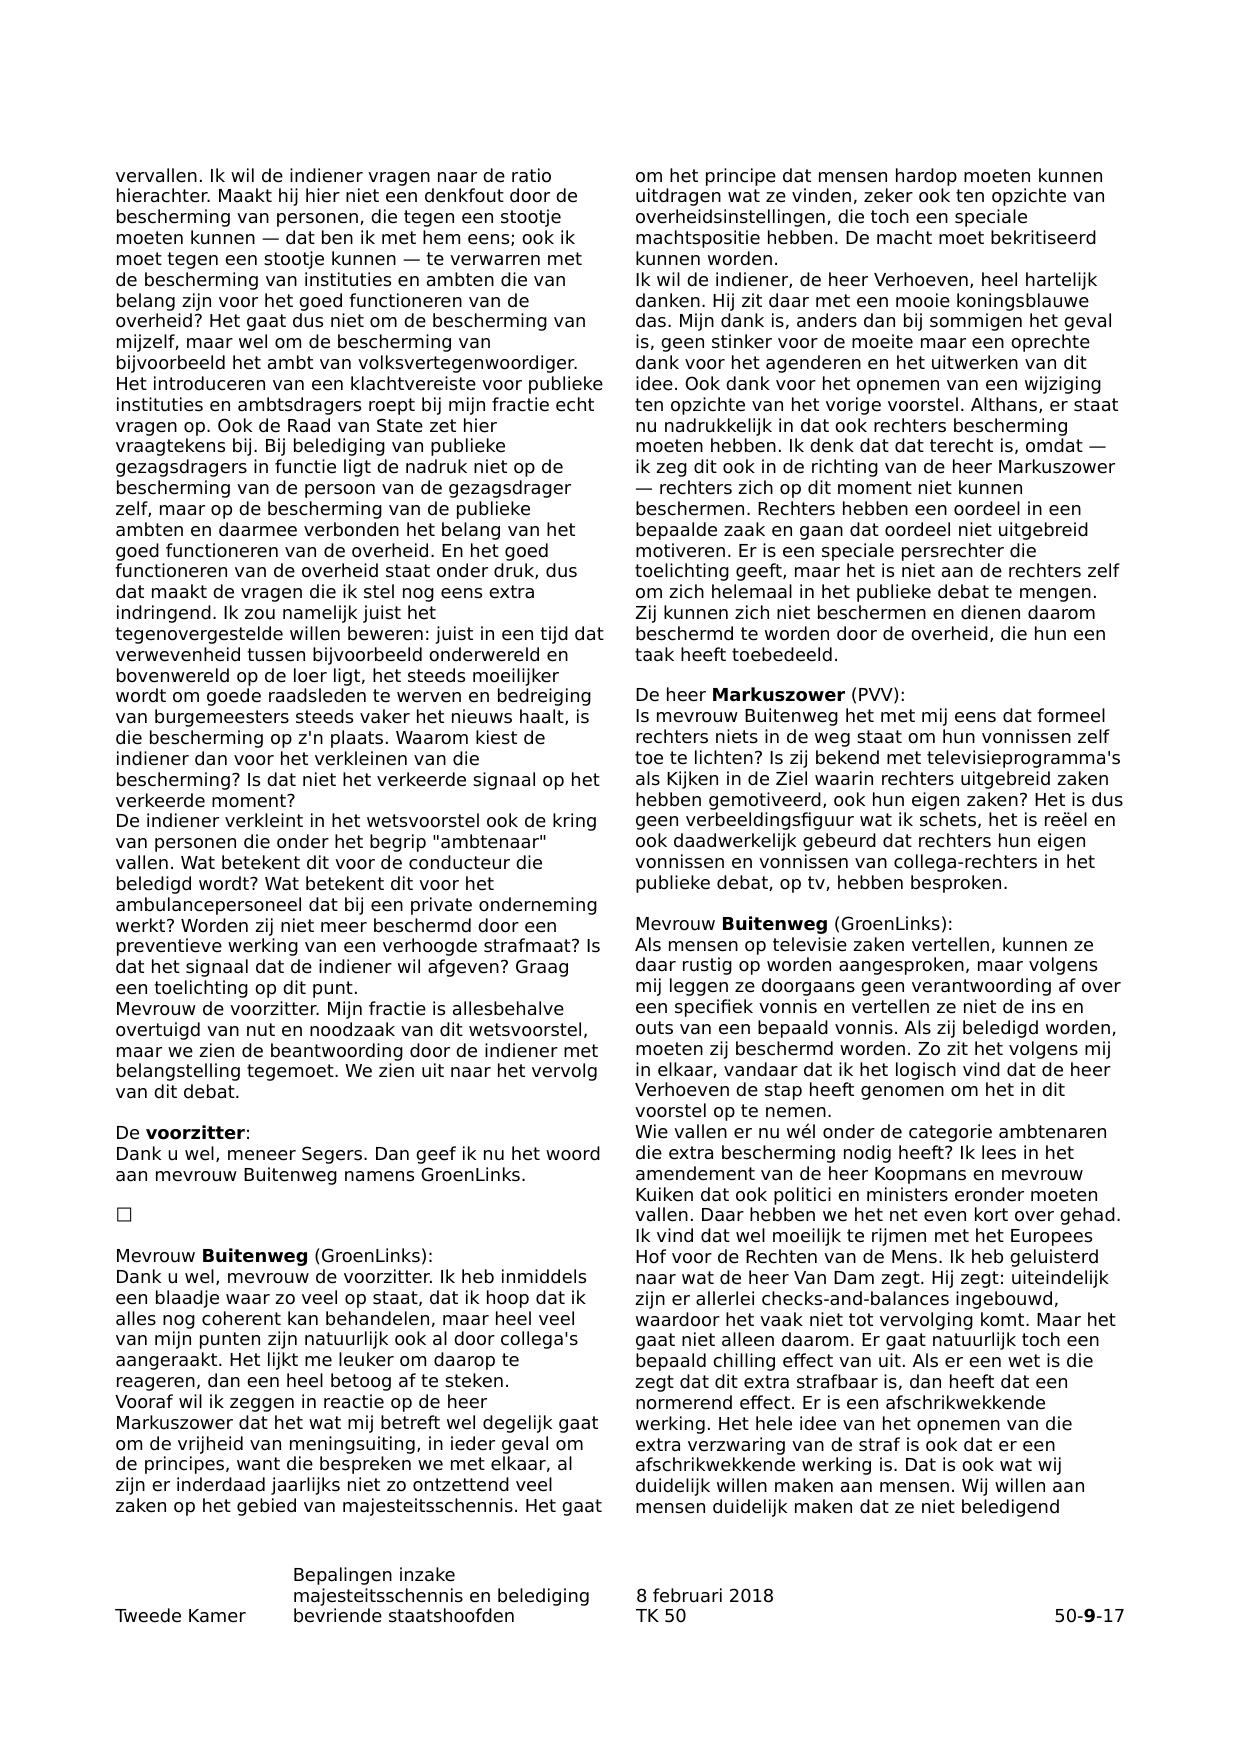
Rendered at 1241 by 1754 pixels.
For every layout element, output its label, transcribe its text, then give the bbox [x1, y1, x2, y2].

text Vooraf wil ik zeggen in reactie op de heer Markuszower dat het wat mij betreft wel degelijk gaat om de vrijheid van meningsuiting, in ieder geval om de principes, want die bespreken we met elkaar, al zijn er inderdaad jaarlijks niet zo ontzettend veel zaken op het gebied van majesteitsschennis. Het gaat [115, 1392, 605, 1517]
text Mevrouw Buitenweg (GroenLinks): [115, 1246, 605, 1267]
text De heer Markuszower (PVV): [635, 685, 1125, 706]
text Het introduceren van een klachtvereiste voor publieke instituties en ambtsdragers roept bij mijn fractie echt vragen op. Ook de Raad van State zet hier vraagtekens bij. Bij belediging van publieke gezagsdragers in functie ligt de nadruk niet op de bescherming van de persoon van de gezagsdrager zelf, maar op de bescherming van de publieke ambten en daarmee verbonden het belang van het goed functioneren van de overheid. En het goed functioneren van de overheid staat onder druk, dus dat maakt de vragen die ik stel nog eens extra indringend. Ik zou namelijk juist het tegenovergestelde willen beweren: juist in een tijd dat verwevenheid tussen bijvoorbeeld onderwereld en bovenwereld op de loer ligt, het steeds moeilijker wordt om goede raadsleden te werven en bedreiging van burgemeesters steeds vaker het nieuws haalt, is die bescherming op z'n plaats. Waarom kiest de indiener dan voor het verkleinen van die bescherming? Is dat niet het verkeerde signaal op het verkeerde moment? [115, 374, 605, 811]
text Dank u wel, meneer Segers. Dan geef ik nu het woord aan mevrouw Buitenweg namens GroenLinks. [115, 1143, 605, 1185]
text Is mevrouw Buitenweg het met mij eens dat formeel rechters niets in de weg staat om hun vonnissen zelf toe te lichten? Is zij bekend met televisieprogramma's als Kijken in de Ziel waarin rechters uitgebreid zaken hebben gemotiveerd, ook hun eigen zaken? Het is dus geen verbeeldingsfiguur wat ik schets, het is reëel en ook daadwerkelijk gebeurd dat rechters hun eigen vonnissen en vonnissen van collega-rechters in het publieke debat, op tv, hebben besproken. [635, 706, 1125, 893]
text Dank u wel, mevrouw de voorzitter. Ik heb inmiddels een blaadje waar zo veel op staat, dat ik hoop dat ik alles nog coherent kan behandelen, maar heel veel van mijn punten zijn natuurlijk ook al door collega's aangeraakt. Het lijkt me leuker om daarop te reageren, dan een heel betoog af te steken. [115, 1267, 605, 1392]
text Mevrouw Buitenweg (GroenLinks): [635, 913, 1125, 934]
text Mevrouw de voorzitter. Mijn fractie is allesbehalve overtuigd van nut en noodzaak van dit wetsvoorstel, maar we zien de beantwoording door de indiener met belangstelling tegemoet. We zien uit naar het vervolg van dit debat. [115, 999, 605, 1103]
text Ik wil de indiener, de heer Verhoeven, heel hartelijk danken. Hij zit daar met een mooie koningsblauwe das. Mijn dank is, anders dan bij sommigen het geval is, geen stinker voor de moeite maar een oprechte dank voor het agenderen en het uitwerken van dit idee. Ook dank voor het opnemen van een wijziging ten opzichte van het vorige voorstel. Althans, er staat nu nadrukkelijk in dat ook rechters bescherming moeten hebben. Ik denk dat dat terecht is, omdat — ik zeg dit ook in de richting van de heer Markuszower — rechters zich op dit moment niet kunnen beschermen. Rechters hebben een oordeel in een bepaalde zaak en gaan dat oordeel niet uitgebreid motiveren. Er is een speciale persrechter die toelichting geeft, maar het is niet aan de rechters zelf om zich helemaal in het publieke debat te mengen. Zij kunnen zich niet beschermen en dienen daarom beschermd te worden door de overheid, die hun een taak heeft toebedeeld. [635, 269, 1125, 665]
text De indiener verkleint in het wetsvoorstel ook de kring van personen die onder het begrip "ambtenaar" vallen. Wat betekent dit voor de conducteur die beledigd wordt? Wat betekent dit voor het ambulancepersoneel dat bij een private onderneming werkt? Worden zij niet meer beschermd door een preventieve werking van een verhoogde strafmaat? Is dat het signaal dat de indiener wil afgeven? Graag een toelichting op dit punt. [115, 811, 605, 999]
text De voorzitter: [115, 1123, 605, 1143]
text ⬜ [115, 1205, 605, 1226]
text Als mensen op televisie zaken vertellen, kunnen ze daar rustig op worden aangesproken, maar volgens mij leggen ze doorgaans geen verantwoording af over een specifiek vonnis en vertellen ze niet de ins en outs van een bepaald vonnis. Als zij beledigd worden, moeten zij beschermd worden. Zo zit het volgens mij in elkaar, vandaar dat ik het logisch vind dat de heer Verhoeven de stap heeft genomen om het in dit voorstel op te nemen. [635, 934, 1125, 1122]
text vervallen. Ik wil de indiener vragen naar de ratio hierachter. Maakt hij hier niet een denkfout door de bescherming van personen, die tegen een stootje moeten kunnen — dat ben ik met hem eens; ook ik moet tegen een stootje kunnen — te verwarren met de bescherming van instituties en ambten die van belang zijn voor het goed functioneren van de overheid? Het gaat dus niet om de bescherming van mijzelf, maar wel om de bescherming van bijvoorbeeld het ambt van volksvertegenwoordiger. [115, 165, 605, 374]
text Wie vallen er nu wél onder de categorie ambtenaren die extra bescherming nodig heeft? Ik lees in het amendement van de heer Koopmans en mevrouw Kuiken dat ook politici en ministers eronder moeten vallen. Daar hebben we het net even kort over gehad. Ik vind dat wel moeilijk te rijmen met het Europees Hof voor de Rechten van de Mens. Ik heb geluisterd naar wat de heer Van Dam zegt. Hij zegt: uiteindelijk zijn er allerlei checks-and-balances ingebouwd, waardoor het vaak niet tot vervolging komt. Maar het gaat niet alleen daarom. Er gaat natuurlijk toch een bepaald chilling effect van uit. Als er een wet is die zegt dat dit extra strafbaar is, dan heeft dat een normerend effect. Er is een afschrikwekkende werking. Het hele idee van het opnemen van die extra verzwaring van de straf is ook dat er een afschrikwekkende werking is. Dat is ook wat wij duidelijk willen maken aan mensen. Wij willen aan mensen duidelijk maken dat ze niet beledigend [635, 1122, 1125, 1518]
text om het principe dat mensen hardop moeten kunnen uitdragen wat ze vinden, zeker ook ten opzichte van overheidsinstellingen, die toch een speciale machtspositie hebben. De macht moet bekritiseerd kunnen worden. [635, 165, 1125, 269]
